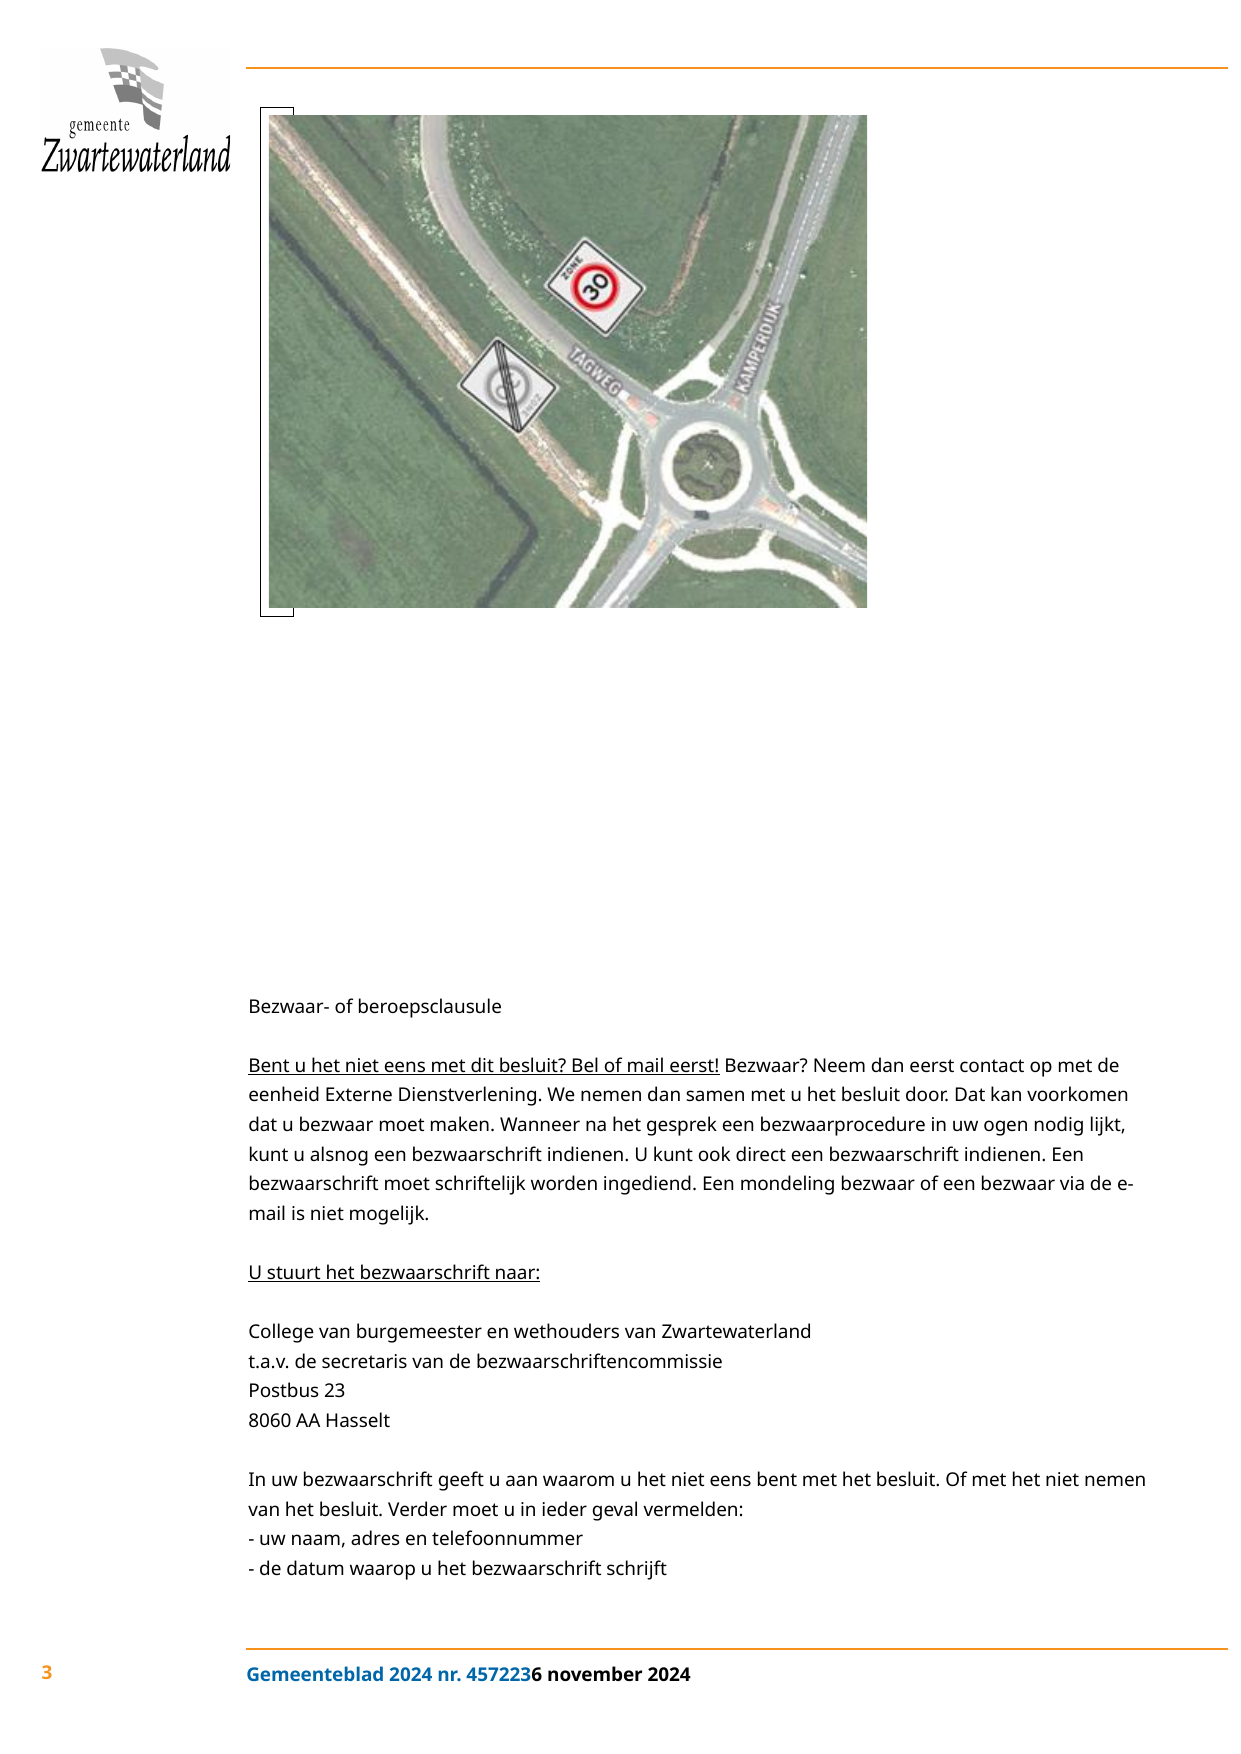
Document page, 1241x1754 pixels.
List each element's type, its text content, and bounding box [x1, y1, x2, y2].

text - de datum waarop u het bezwaarschrift schrijft [248, 1555, 1152, 1581]
text Postbus 23 [248, 1377, 1152, 1403]
text 8060 AA Hasselt [248, 1407, 1152, 1433]
text Bent u het niet eens met dit besluit? Bel of mail eerst! Bezwaar? Neem dan eerst contact op met de eenheid Externe Dienstverlening. We nemen dan samen met u het besluit door. Dat kan voorkomen dat u bezwaar moet maken. Wanneer na het gesprek een bezwaarprocedure in uw ogen nodig lijkt, kunt u alsnog een bezwaarschrift indienen. U kunt ook direct een bezwaarschrift indienen. Een bezwaarschrift moet schriftelijk worden ingediend. Een mondeling bezwaar of een bezwaar via de e-mail is niet mogelijk. [248, 1052, 1152, 1226]
text Bezwaar- of beroepsclausule [248, 993, 1152, 1019]
text U stuurt het bezwaarschrift naar: [248, 1259, 1152, 1285]
text t.a.v. de secretaris van de bezwaarschriftencommissie [248, 1348, 1152, 1374]
text - uw naam, adres en telefoonnummer [248, 1525, 1152, 1551]
picture [41, 47, 231, 172]
text College van burgemeester en wethouders van Zwartewaterland [248, 1318, 1152, 1344]
text In uw bezwaarschrift geeft u aan waarom u het niet eens bent met het besluit. Of met het niet nemen van het besluit. Verder moet u in ieder geval vermelden: [248, 1466, 1152, 1522]
picture [268, 115, 868, 608]
